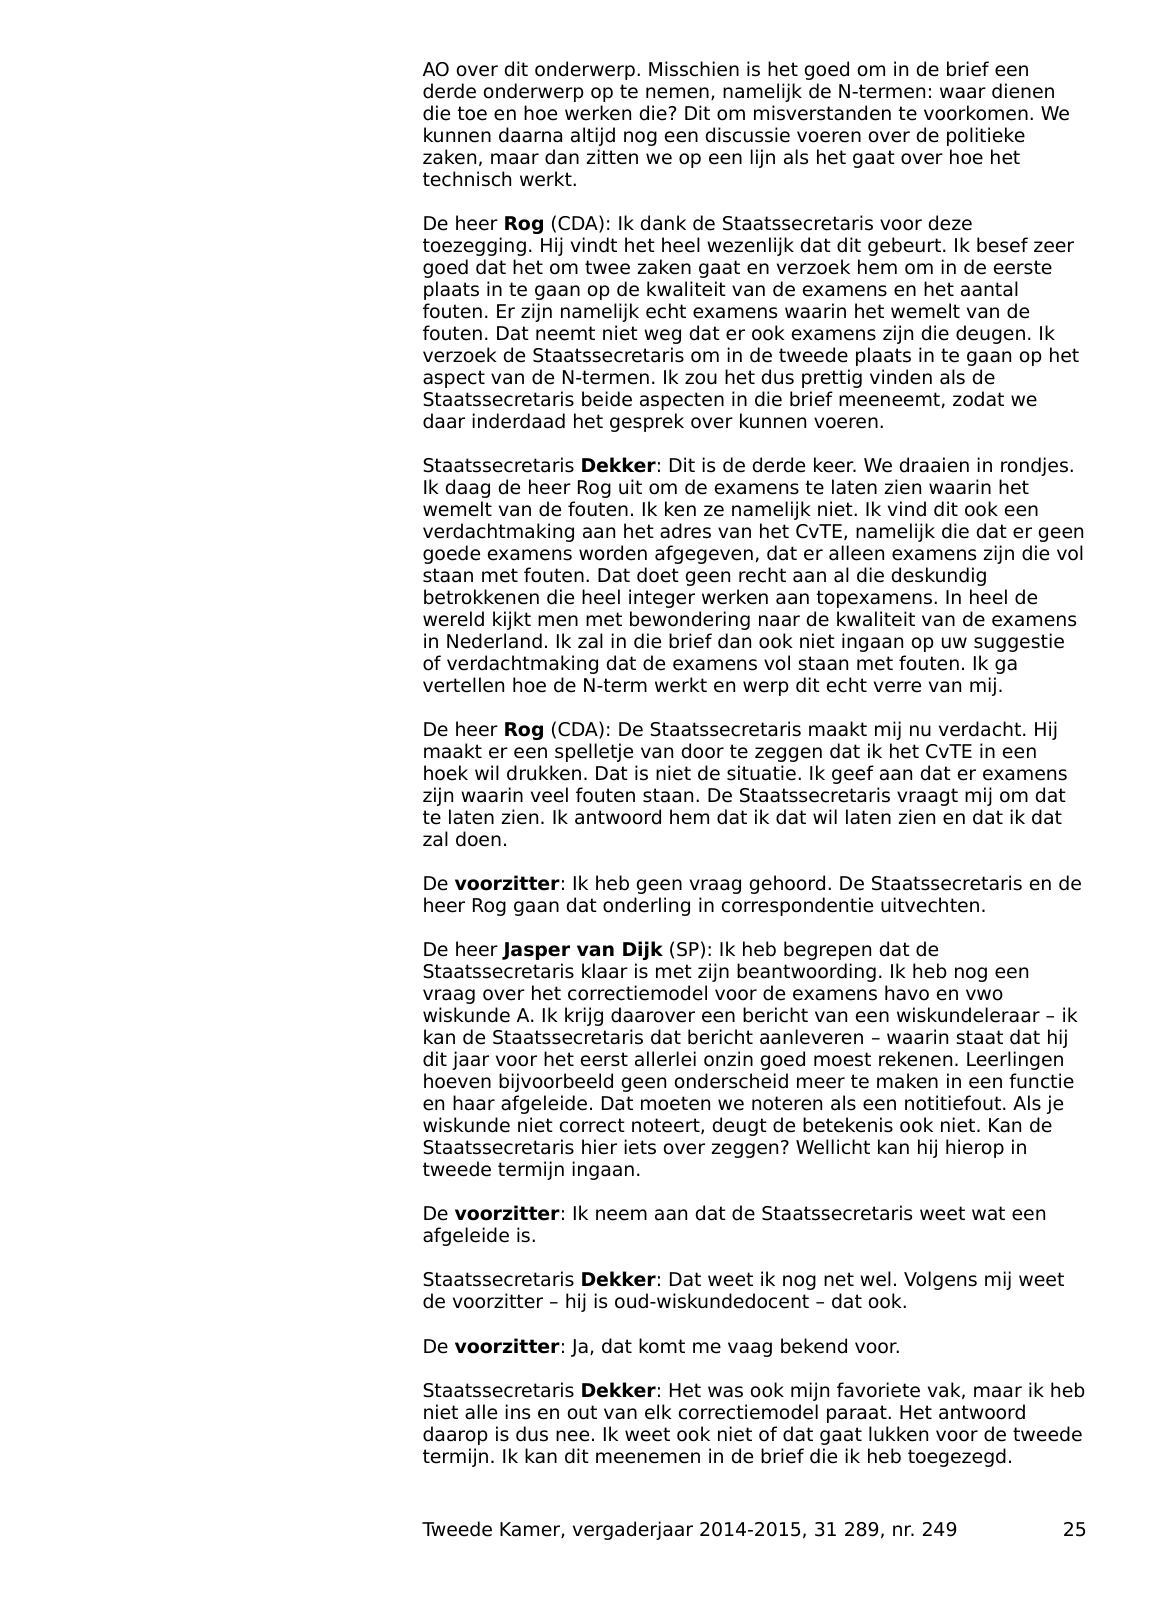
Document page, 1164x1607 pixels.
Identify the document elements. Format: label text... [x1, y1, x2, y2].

text De heer Rog (CDA): De Staatssecretaris maakt mij nu verdacht. Hij maakt er een spelletje van door te zeggen dat ik het CvTE in een hoek wil drukken. Dat is niet de situatie. Ik geef aan dat er examens zijn waarin veel fouten staan. De Staatssecretaris vraagt mij om dat te laten zien. Ik antwoord hem dat ik dat wil laten zien en dat ik dat zal doen. [422, 719, 1087, 851]
text De heer Rog (CDA): Ik dank de Staatssecretaris voor deze toezegging. Hij vindt het heel wezenlijk dat dit gebeurt. Ik besef zeer goed dat het om twee zaken gaat en verzoek hem om in de eerste plaats in te gaan op de kwaliteit van de examens en het aantal fouten. Er zijn namelijk echt examens waarin het wemelt van de fouten. Dat neemt niet weg dat er ook examens zijn die deugen. Ik verzoek de Staatssecretaris om in de tweede plaats in te gaan op het aspect van de N-termen. Ik zou het dus prettig vinden als de Staatssecretaris beide aspecten in die brief meeneemt, zodat we daar inderdaad het gesprek over kunnen voeren. [422, 213, 1087, 433]
text AO over dit onderwerp. Misschien is het goed om in de brief een derde onderwerp op te nemen, namelijk de N-termen: waar dienen die toe en hoe werken die? Dit om misverstanden te voorkomen. We kunnen daarna altijd nog een discussie voeren over de politieke zaken, maar dan zitten we op een lijn als het gaat over hoe het technisch werkt. [422, 59, 1087, 191]
text De heer Jasper van Dijk (SP): Ik heb begrepen dat de Staatssecretaris klaar is met zijn beantwoording. Ik heb nog een vraag over het correctiemodel voor de examens havo en vwo wiskunde A. Ik krijg daarover een bericht van een wiskundeleraar – ik kan de Staatssecretaris dat bericht aanleveren – waarin staat dat hij dit jaar voor het eerst allerlei onzin goed moest rekenen. Leerlingen hoeven bijvoorbeeld geen onderscheid meer te maken in een functie en haar afgeleide. Dat moeten we noteren als een notitiefout. Als je wiskunde niet correct noteert, deugt de betekenis ook niet. Kan de Staatssecretaris hier iets over zeggen? Wellicht kan hij hierop in tweede termijn ingaan. [422, 939, 1087, 1181]
text Staatssecretaris Dekker: Dat weet ik nog net wel. Volgens mij weet de voorzitter – hij is oud-wiskundedocent – dat ook. [422, 1269, 1087, 1313]
text Staatssecretaris Dekker: Dit is de derde keer. We draaien in rondjes. Ik daag de heer Rog uit om de examens te laten zien waarin het wemelt van de fouten. Ik ken ze namelijk niet. Ik vind dit ook een verdachtmaking aan het adres van het CvTE, namelijk die dat er geen goede examens worden afgegeven, dat er alleen examens zijn die vol staan met fouten. Dat doet geen recht aan al die deskundig betrokkenen die heel integer werken aan topexamens. In heel de wereld kijkt men met bewondering naar de kwaliteit van de examens in Nederland. Ik zal in die brief dan ook niet ingaan op uw suggestie of verdachtmaking dat de examens vol staan met fouten. Ik ga vertellen hoe de N-term werkt en werp dit echt verre van mij. [422, 455, 1087, 697]
text Staatssecretaris Dekker: Het was ook mijn favoriete vak, maar ik heb niet alle ins en out van elk correctiemodel paraat. Het antwoord daarop is dus nee. Ik weet ook niet of dat gaat lukken voor de tweede termijn. Ik kan dit meenemen in de brief die ik heb toegezegd. [422, 1380, 1087, 1468]
text De voorzitter: Ja, dat komt me vaag bekend voor. [422, 1336, 1087, 1357]
text De voorzitter: Ik neem aan dat de Staatssecretaris weet wat een afgeleide is. [422, 1203, 1087, 1247]
text De voorzitter: Ik heb geen vraag gehoord. De Staatssecretaris en de heer Rog gaan dat onderling in correspondentie uitvechten. [422, 873, 1087, 917]
